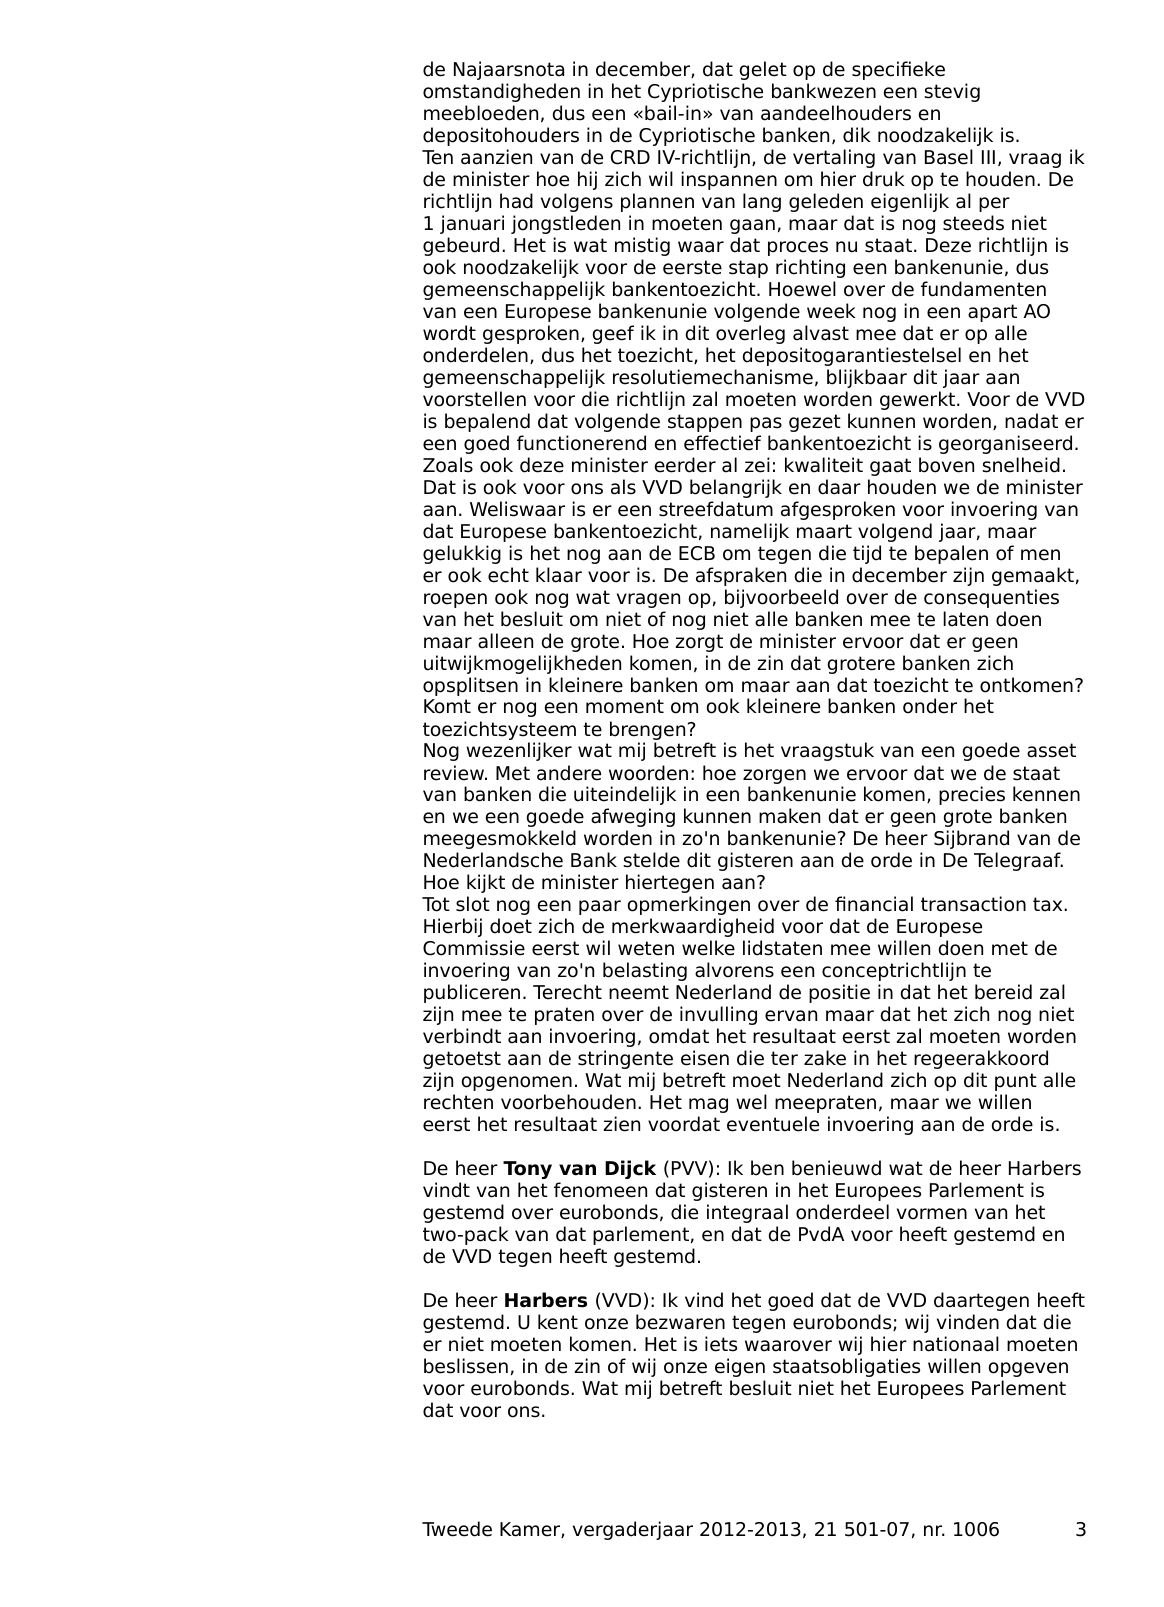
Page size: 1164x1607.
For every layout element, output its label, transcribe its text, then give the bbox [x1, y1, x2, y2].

text De heer Tony van Dijck (PVV): Ik ben benieuwd wat de heer Harbers vindt van het fenomeen dat gisteren in het Europees Parlement is gestemd over eurobonds, die integraal onderdeel vormen van het two-pack van dat parlement, en dat de PvdA voor heeft gestemd en de VVD tegen heeft gestemd. [422, 1158, 1087, 1268]
text Nog wezenlijker wat mij betreft is het vraagstuk van een goede asset review. Met andere woorden: hoe zorgen we ervoor dat we de staat van banken die uiteindelijk in een bankenunie komen, precies kennen en we een goede afweging kunnen maken dat er geen grote banken meegesmokkeld worden in zo'n bankenunie? De heer Sijbrand van de Nederlandsche Bank stelde dit gisteren aan de orde in De Telegraaf. Hoe kijkt de minister hiertegen aan? [422, 740, 1087, 894]
text de Najaarsnota in december, dat gelet op de specifieke omstandigheden in het Cypriotische bankwezen een stevig meebloeden, dus een «bail-in» van aandeelhouders en depositohouders in de Cypriotische banken, dik noodzakelijk is. [422, 59, 1087, 147]
text Tot slot nog een paar opmerkingen over de financial transaction tax. Hierbij doet zich de merkwaardigheid voor dat de Europese Commissie eerst wil weten welke lidstaten mee willen doen met de invoering van zo'n belasting alvorens een conceptrichtlijn te publiceren. Terecht neemt Nederland de positie in dat het bereid zal zijn mee te praten over de invulling ervan maar dat het zich nog niet verbindt aan invoering, omdat het resultaat eerst zal moeten worden getoetst aan de stringente eisen die ter zake in het regeerakkoord zijn opgenomen. Wat mij betreft moet Nederland zich op dit punt alle rechten voorbehouden. Het mag wel meepraten, maar we willen eerst het resultaat zien voordat eventuele invoering aan de orde is. [422, 894, 1087, 1136]
text De heer Harbers (VVD): Ik vind het goed dat de VVD daartegen heeft gestemd. U kent onze bezwaren tegen eurobonds; wij vinden dat die er niet moeten komen. Het is iets waarover wij hier nationaal moeten beslissen, in de zin of wij onze eigen staatsobligaties willen opgeven voor eurobonds. Wat mij betreft besluit niet het Europees Parlement dat voor ons. [422, 1290, 1087, 1422]
text Ten aanzien van de CRD IV-richtlijn, de vertaling van Basel III, vraag ik de minister hoe hij zich wil inspannen om hier druk op te houden. De richtlijn had volgens plannen van lang geleden eigenlijk al per 1 januari jongstleden in moeten gaan, maar dat is nog steeds niet gebeurd. Het is wat mistig waar dat proces nu staat. Deze richtlijn is ook noodzakelijk voor de eerste stap richting een bankenunie, dus gemeenschappelijk bankentoezicht. Hoewel over de fundamenten van een Europese bankenunie volgende week nog in een apart AO wordt gesproken, geef ik in dit overleg alvast mee dat er op alle onderdelen, dus het toezicht, het depositogarantiestelsel en het gemeenschappelijk resolutiemechanisme, blijkbaar dit jaar aan voorstellen voor die richtlijn zal moeten worden gewerkt. Voor de VVD is bepalend dat volgende stappen pas gezet kunnen worden, nadat er een goed functionerend en effectief bankentoezicht is georganiseerd. Zoals ook deze minister eerder al zei: kwaliteit gaat boven snelheid. Dat is ook voor ons als VVD belangrijk en daar houden we de minister aan. Weliswaar is er een streefdatum afgesproken voor invoering van dat Europese bankentoezicht, namelijk maart volgend jaar, maar gelukkig is het nog aan de ECB om tegen die tijd te bepalen of men er ook echt klaar voor is. De afspraken die in december zijn gemaakt, roepen ook nog wat vragen op, bijvoorbeeld over de consequenties van het besluit om niet of nog niet alle banken mee te laten doen maar alleen de grote. Hoe zorgt de minister ervoor dat er geen uitwijkmogelijkheden komen, in de zin dat grotere banken zich opsplitsen in kleinere banken om maar aan dat toezicht te ontkomen? Komt er nog een moment om ook kleinere banken onder het toezichtsysteem te brengen? [422, 147, 1087, 740]
